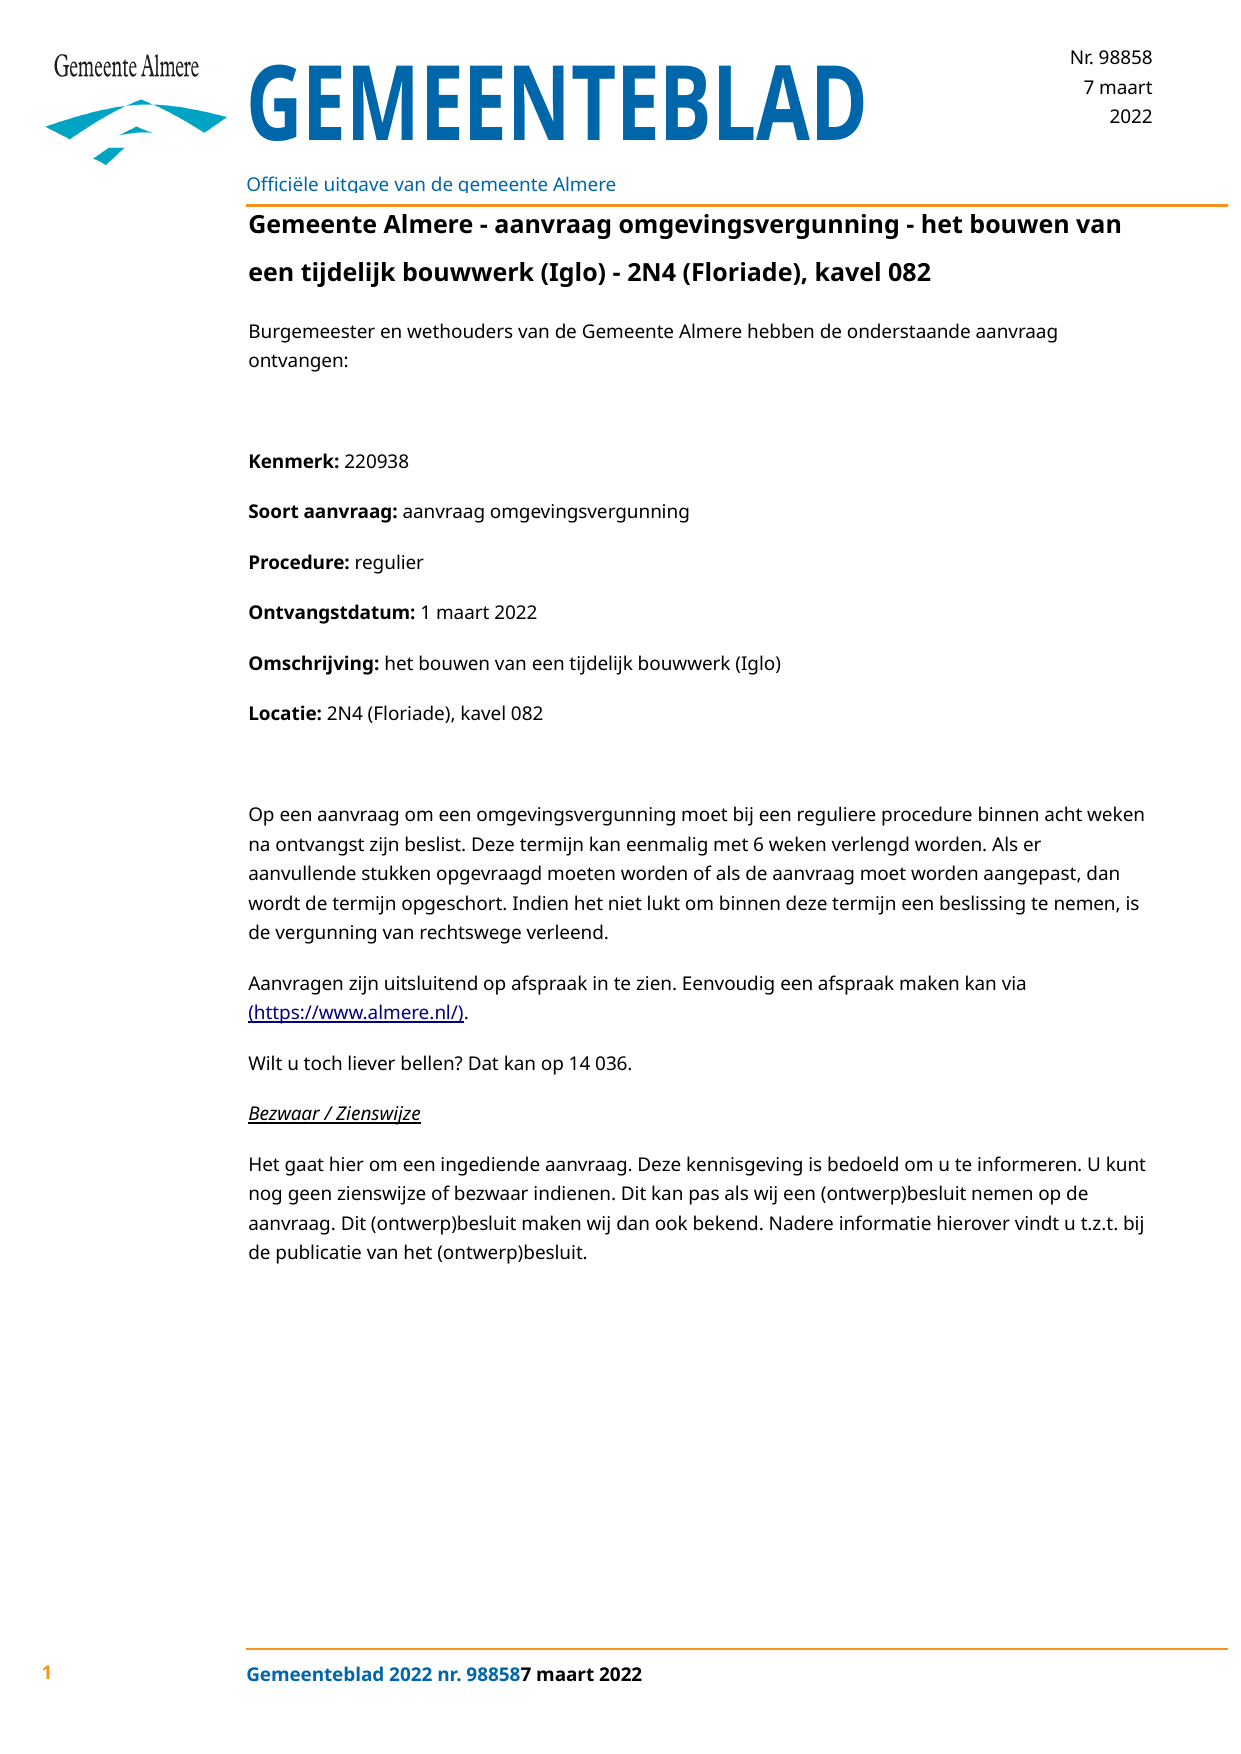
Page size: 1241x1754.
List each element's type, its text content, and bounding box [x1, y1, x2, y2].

text Omschrijving: het bouwen van een tijdelijk bouwwerk (Iglo) [248, 650, 1152, 676]
text Bezwaar / Zienswijze [248, 1100, 1152, 1126]
text Ontvangstdatum: 1 maart 2022 [248, 599, 1152, 625]
text Burgemeester en wethouders van de Gemeente Almere hebben de onderstaande aanvraag ontvangen: [248, 318, 1152, 373]
text Soort aanvraag: aanvraag omgevingsvergunning [248, 499, 1152, 524]
text Gemeente Almere - aanvraag omgevingsvergunning - het bouwen van een tijdelijk bouwwerk (Iglo) - 2N4 (Floriade), kavel 082 [248, 207, 1152, 288]
text Aanvragen zijn uitsluitend op afspraak in te zien. Eenvoudig een afspraak maken kan via (https://www.almere.nl/). [248, 970, 1152, 1025]
text Locatie: 2N4 (Floriade), kavel 082 [248, 700, 1152, 726]
text Kenmerk: 220938 [248, 448, 1152, 474]
text Wilt u toch liever bellen? Dat kan op 14 036. [248, 1050, 1152, 1076]
text Procedure: regulier [248, 549, 1152, 575]
text Het gaat hier om een ingediende aanvraag. Deze kennisgeving is bedoeld om u te informeren. U kunt nog geen zienswijze of bezwaar indienen. Dit kan pas als wij een (ontwerp)besluit nemen op de aanvraag. Dit (ontwerp)besluit maken wij dan ook bekend. Nadere informatie hierover vindt u t.z.t. bij de publicatie van het (ontwerp)besluit. [248, 1151, 1152, 1265]
picture [41, 47, 231, 172]
text Op een aanvraag om een omgevingsvergunning moet bij een reguliere procedure binnen acht weken na ontvangst zijn beslist. Deze termijn kan eenmalig met 6 weken verlengd worden. Als er aanvullende stukken opgevraagd moeten worden of als de aanvraag moet worden aangepast, dan wordt de termijn opgeschort. Indien het niet lukt om binnen deze termijn een beslissing te nemen, is de vergunning van rechtswege verleend. [248, 801, 1152, 945]
